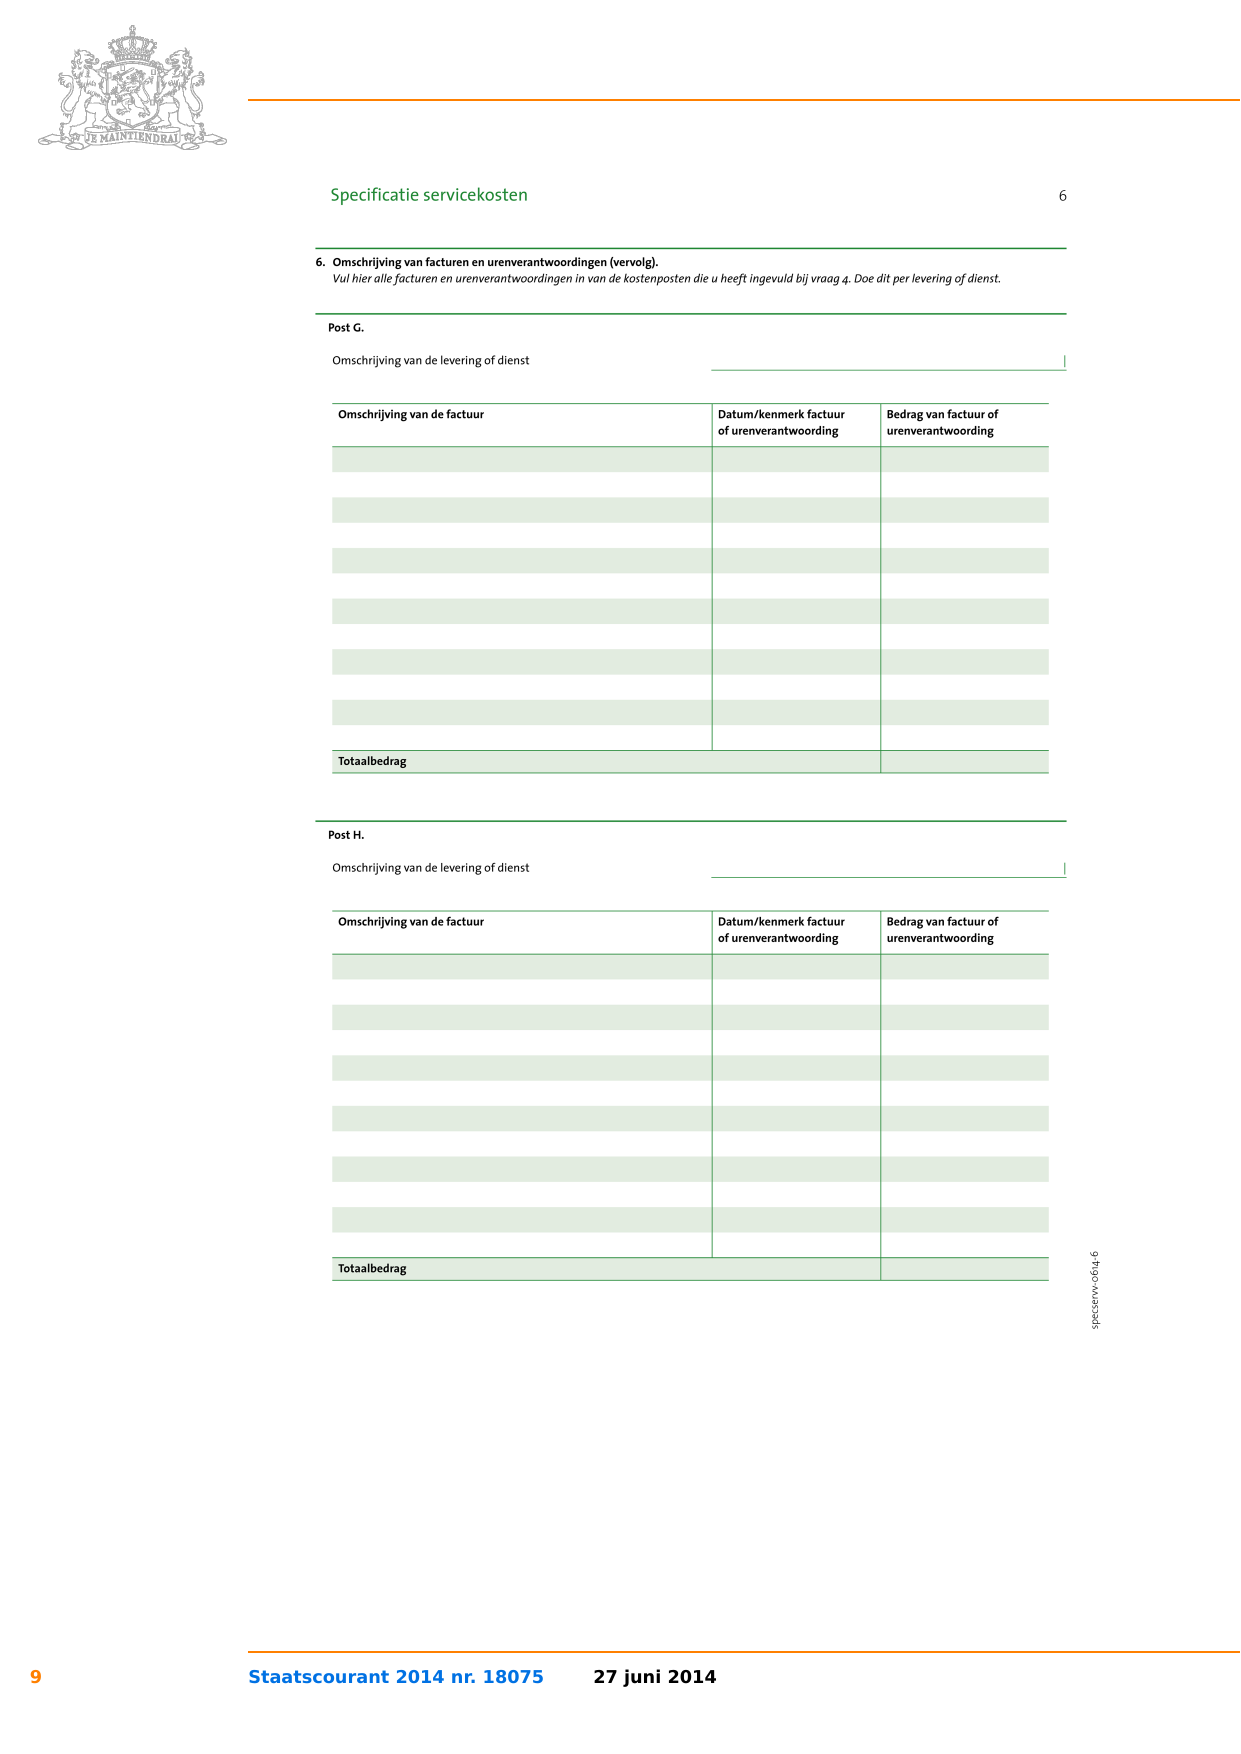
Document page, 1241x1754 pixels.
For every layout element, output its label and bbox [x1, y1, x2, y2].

picture [248, 151, 1134, 1404]
picture [38, 25, 227, 150]
